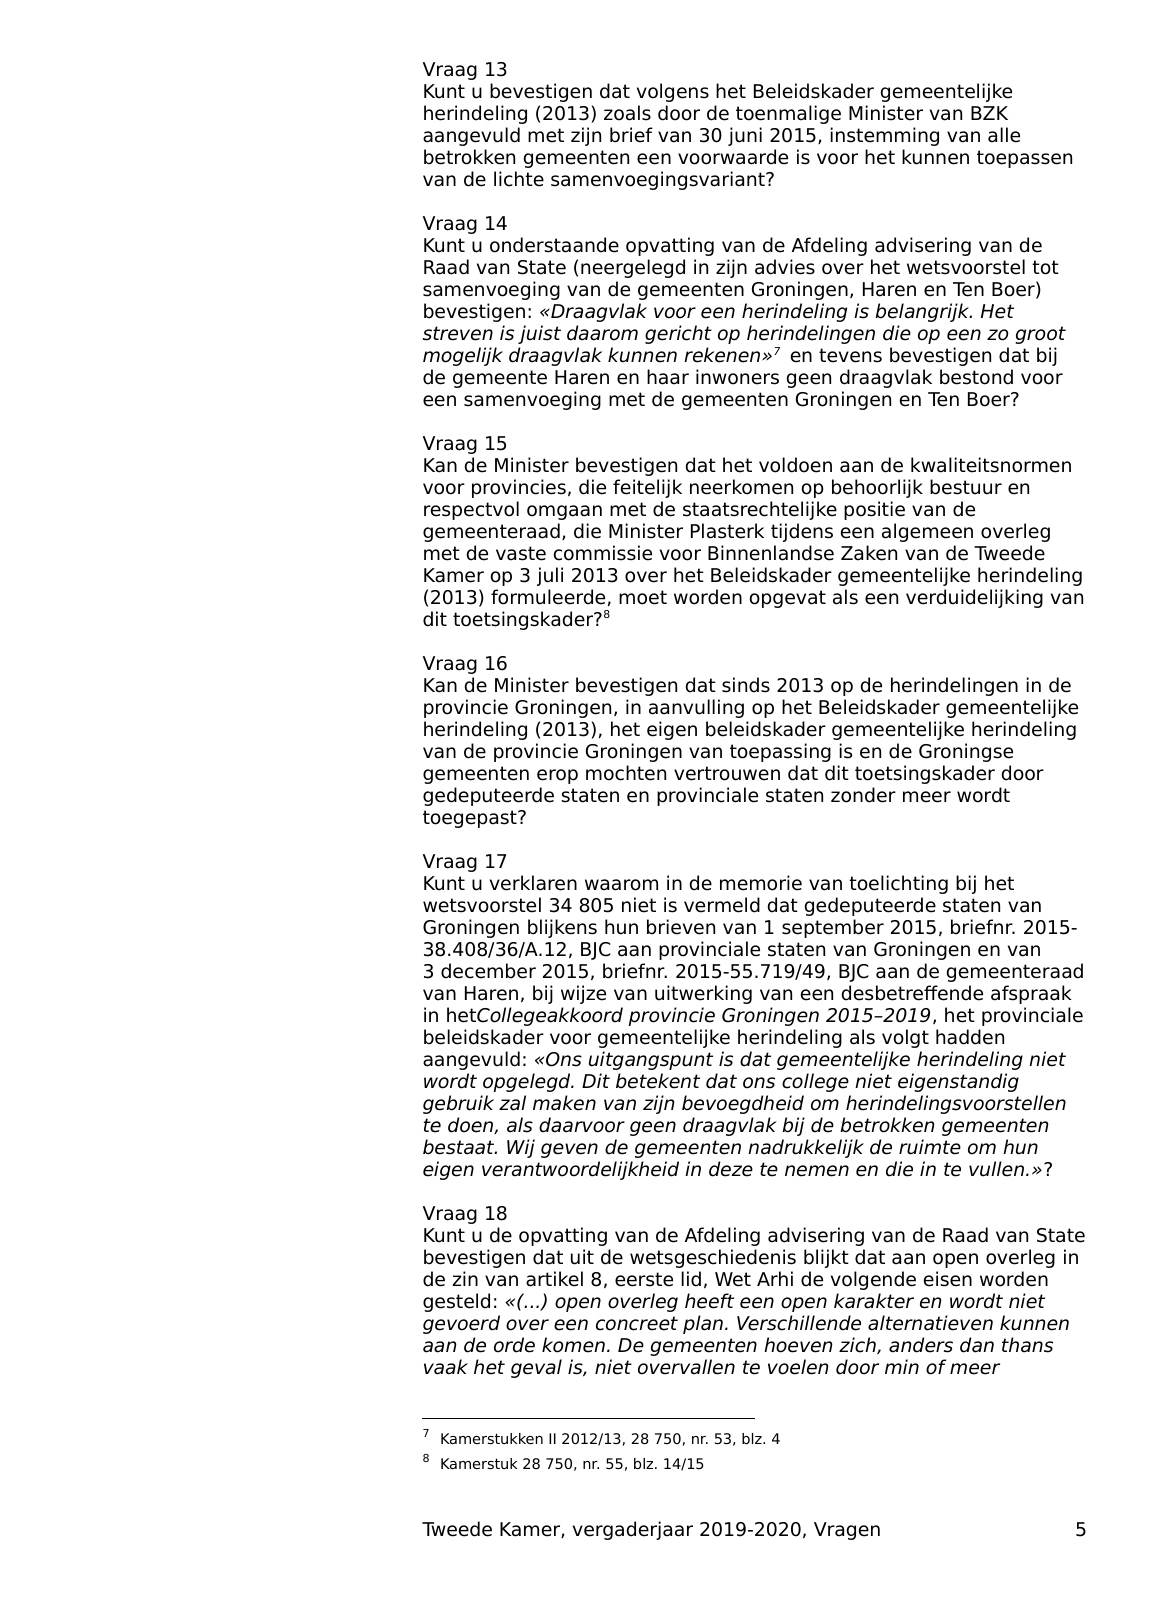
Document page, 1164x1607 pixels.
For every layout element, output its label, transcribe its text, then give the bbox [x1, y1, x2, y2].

text Kunt u verklaren waarom in de memorie van toelichting bij het wetsvoorstel 34 805 niet is vermeld dat gedeputeerde staten van Groningen blijkens hun brieven van 1 september 2015, briefnr. 2015-38.408/­36/A.12, BJC aan provinciale staten van Groningen en van 3 december 2015, briefnr. 2015-55.719/49, BJC aan de gemeenteraad van Haren, bij wijze van uitwerking van een desbetreffende afspraak in hetCollegeakkoord provincie Groningen 2015–2019, het provinciale beleidskader voor gemeentelijke herindeling als volgt hadden aangevuld: «Ons uitgangspunt is dat gemeentelijke herindeling niet wordt opgelegd. Dit betekent dat ons college niet eigenstandig gebruik zal maken van zijn bevoegdheid om herindelingsvoorstellen te doen, als daarvoor geen draagvlak bij de betrokken gemeenten bestaat. Wij geven de gemeenten nadrukkelijk de ruimte om hun eigen verantwoordelijkheid in deze te nemen en die in te vullen.»? [422, 873, 1087, 1181]
text Vraag 18 [422, 1203, 1087, 1225]
text Kamerstuk 28 750, nr. 55, blz. 14/15 [422, 1452, 1087, 1474]
text Kan de Minister bevestigen dat het voldoen aan de kwaliteitsnormen voor provincies, die feitelijk neerkomen op behoorlijk bestuur en respectvol omgaan met de staatsrechtelijke positie van de gemeenteraad, die Minister Plasterk tijdens een algemeen overleg met de vaste commissie voor Binnenlandse Zaken van de Tweede Kamer op 3 juli 2013 over het Beleidskader gemeentelijke herindeling (2013) formuleerde, moet worden opgevat als een verduidelijking van dit toetsingskader? [422, 455, 1087, 631]
text Kan de Minister bevestigen dat sinds 2013 op de herindelingen in de provincie Groningen, in aanvulling op het Beleidskader gemeentelijke herindeling (2013), het eigen beleidskader gemeentelijke herindeling van de provincie Groningen van toepassing is en de Groningse gemeenten erop mochten vertrouwen dat dit toetsingskader door gedeputeerde staten en provinciale staten zonder meer wordt toegepast? [422, 675, 1087, 829]
text Vraag 14 [422, 213, 1087, 235]
text Vraag 15 [422, 433, 1087, 455]
text Vraag 17 [422, 851, 1087, 873]
text Kamerstukken II 2012/13, 28 750, nr. 53, blz. 4 [422, 1427, 1087, 1449]
text Kunt u onderstaande opvatting van de Afdeling advisering van de Raad van State (neergelegd in zijn advies over het wetsvoorstel tot samenvoeging van de gemeenten Groningen, Haren en Ten Boer) bevestigen: «Draagvlak voor een herindeling is belangrijk. Het streven is juist daarom gericht op herindelingen die op een zo groot mogelijk draagvlak kunnen rekenen» en tevens bevestigen dat bij de gemeente Haren en haar inwoners geen draagvlak bestond voor een samenvoeging met de gemeenten Groningen en Ten Boer? [422, 235, 1087, 411]
text Kunt u bevestigen dat volgens het Beleidskader gemeentelijke herindeling (2013) zoals door de toenmalige Minister van BZK aangevuld met zijn brief van 30 juni 2015, instemming van alle betrokken gemeenten een voorwaarde is voor het kunnen toepassen van de lichte samenvoegingsvariant? [422, 81, 1087, 191]
text Vraag 13 [422, 59, 1087, 81]
text Vraag 16 [422, 653, 1087, 675]
text Kunt u de opvatting van de Afdeling advisering van de Raad van State bevestigen dat uit de wetsgeschiedenis blijkt dat aan open overleg in de zin van artikel 8, eerste lid, Wet Arhi de volgende eisen worden gesteld: «(...) open overleg heeft een open karakter en wordt niet gevoerd over een concreet plan. Verschillende alternatieven kunnen aan de orde komen. De gemeenten hoeven zich, anders dan thans vaak het geval is, niet overvallen te voelen door min of meer [422, 1225, 1087, 1379]
